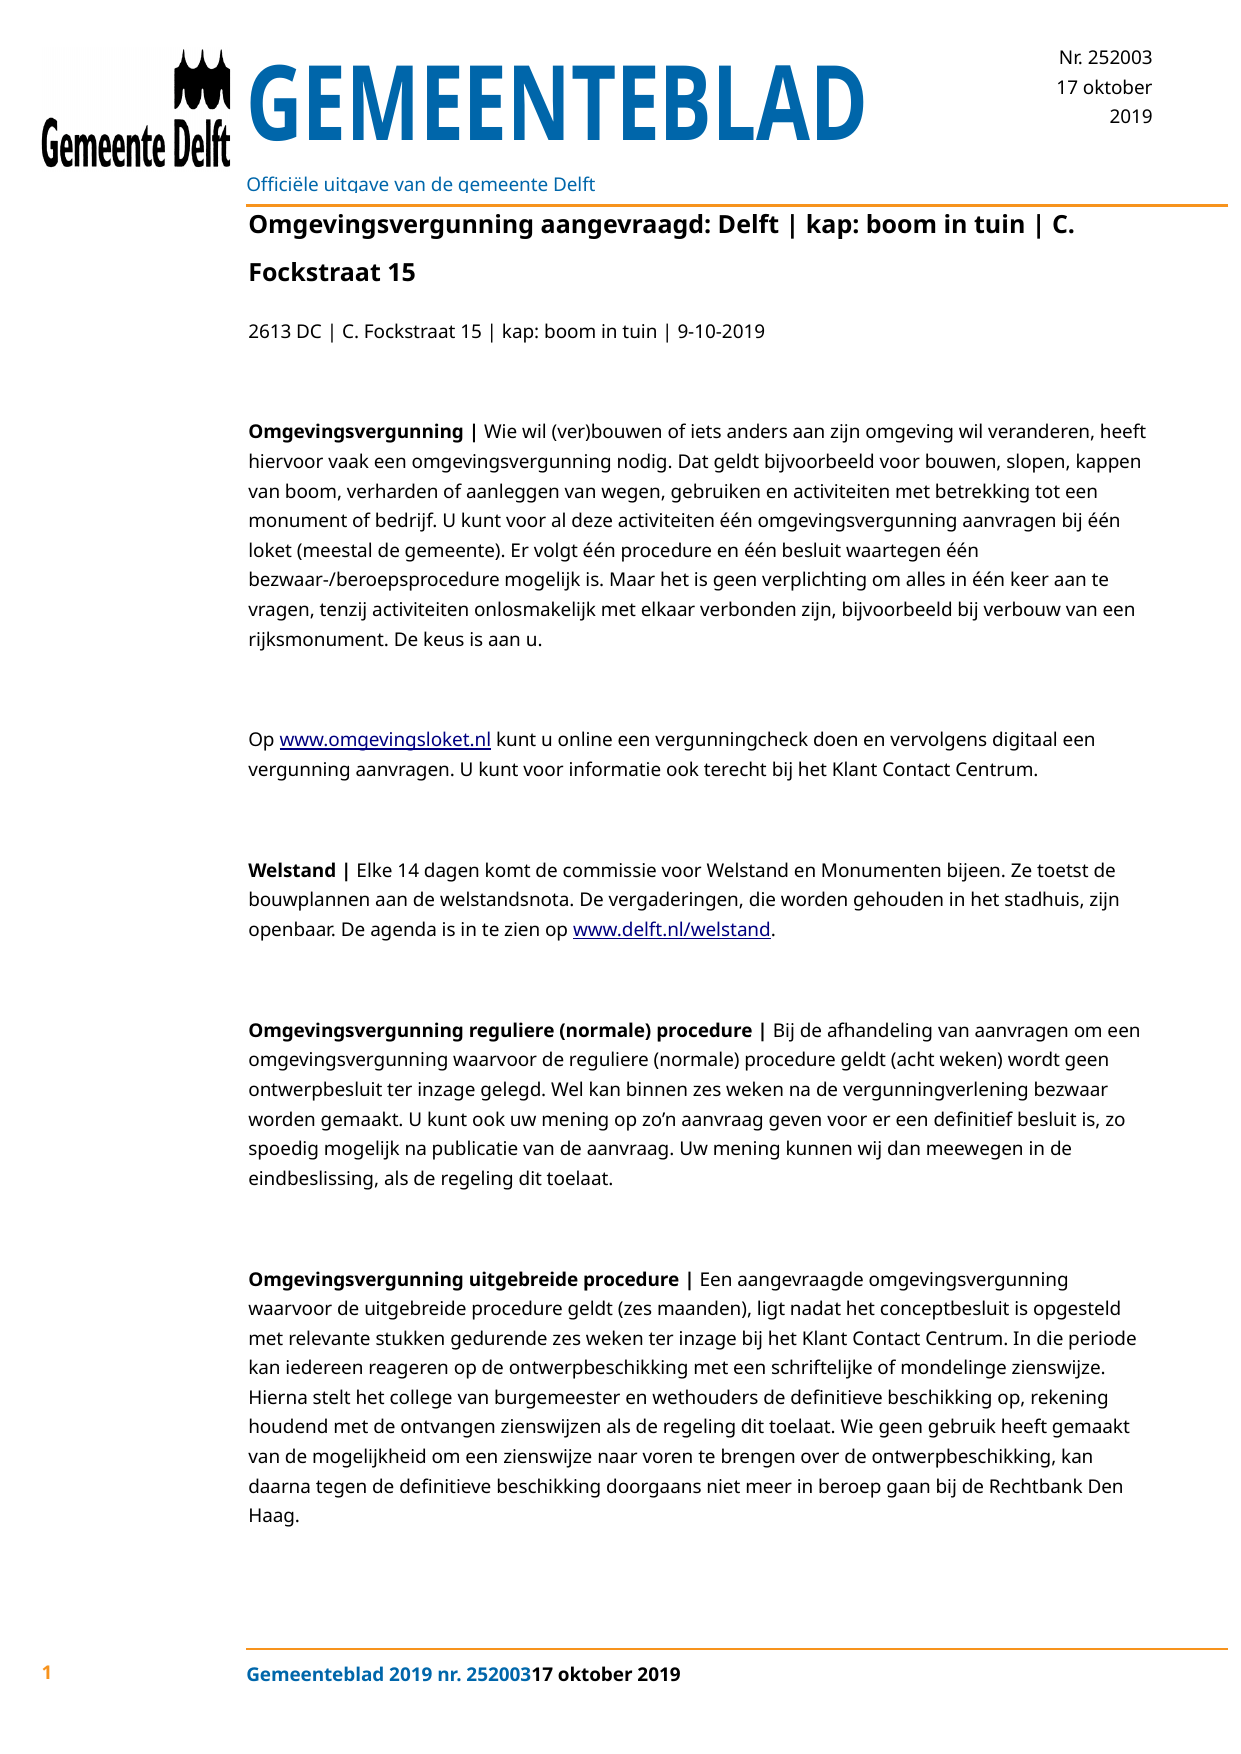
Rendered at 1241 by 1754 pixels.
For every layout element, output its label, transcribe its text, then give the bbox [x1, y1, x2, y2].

text Welstand | Elke 14 dagen komt de commissie voor Welstand en Monumenten bijeen. Ze toetst de bouwplannen aan de welstandsnota. De vergaderingen, die worden gehouden in het stadhuis, zijn openbaar. De agenda is in te zien op www.delft.nl/welstand. [248, 857, 1152, 942]
picture [41, 47, 231, 172]
text Op www.omgevingsloket.nl kunt u online een vergunningcheck doen en vervolgens digitaal een vergunning aanvragen. U kunt voor informatie ook terecht bij het Klant Contact Centrum. [248, 727, 1152, 782]
text Omgevingsvergunning aangevraagd: Delft | kap: boom in tuin | C. Fockstraat 15 [248, 207, 1152, 288]
text 2613 DC | C. Fockstraat 15 | kap: boom in tuin | 9-10-2019 [248, 318, 1152, 344]
text Omgevingsvergunning reguliere (normale) procedure | Bij de afhandeling van aanvragen om een omgevingsvergunning waarvoor de reguliere (normale) procedure geldt (acht weken) wordt geen ontwerpbesluit ter inzage gelegd. Wel kan binnen zes weken na de vergunningverlening bezwaar worden gemaakt. U kunt ook uw mening op zo’n aanvraag geven voor er een definitief besluit is, zo spoedig mogelijk na publicatie van de aanvraag. Uw mening kunnen wij dan meewegen in de eindbeslissing, als de regeling dit toelaat. [248, 1017, 1152, 1191]
text Omgevingsvergunning uitgebreide procedure | Een aangevraagde omgevingsvergunning waarvoor de uitgebreide procedure geldt (zes maanden), ligt nadat het conceptbesluit is opgesteld met relevante stukken gedurende zes weken ter inzage bij het Klant Contact Centrum. In die periode kan iedereen reageren op de ontwerpbeschikking met een schriftelijke of mondelinge zienswijze. Hierna stelt het college van burgemeester en wethouders de definitieve beschikking op, rekening houdend met de ontvangen zienswijzen als de regeling dit toelaat. Wie geen gebruik heeft gemaakt van de mogelijkheid om een zienswijze naar voren te brengen over de ontwerpbeschikking, kan daarna tegen de definitieve beschikking doorgaans niet meer in beroep gaan bij de Rechtbank Den Haag. [248, 1266, 1152, 1528]
text Omgevingsvergunning | Wie wil (ver)bouwen of iets anders aan zijn omgeving wil veranderen, heeft hiervoor vaak een omgevingsvergunning nodig. Dat geldt bijvoorbeeld voor bouwen, slopen, kappen van boom, verharden of aanleggen van wegen, gebruiken en activiteiten met betrekking tot een monument of bedrijf. U kunt voor al deze activiteiten één omgevingsvergunning aanvragen bij één loket (meestal de gemeente). Er volgt één procedure en één besluit waartegen één bezwaar-/beroepsprocedure mogelijk is. Maar het is geen verplichting om alles in één keer aan te vragen, tenzij activiteiten onlosmakelijk met elkaar verbonden zijn, bijvoorbeeld bij verbouw van een rijksmonument. De keus is aan u. [248, 419, 1152, 652]
